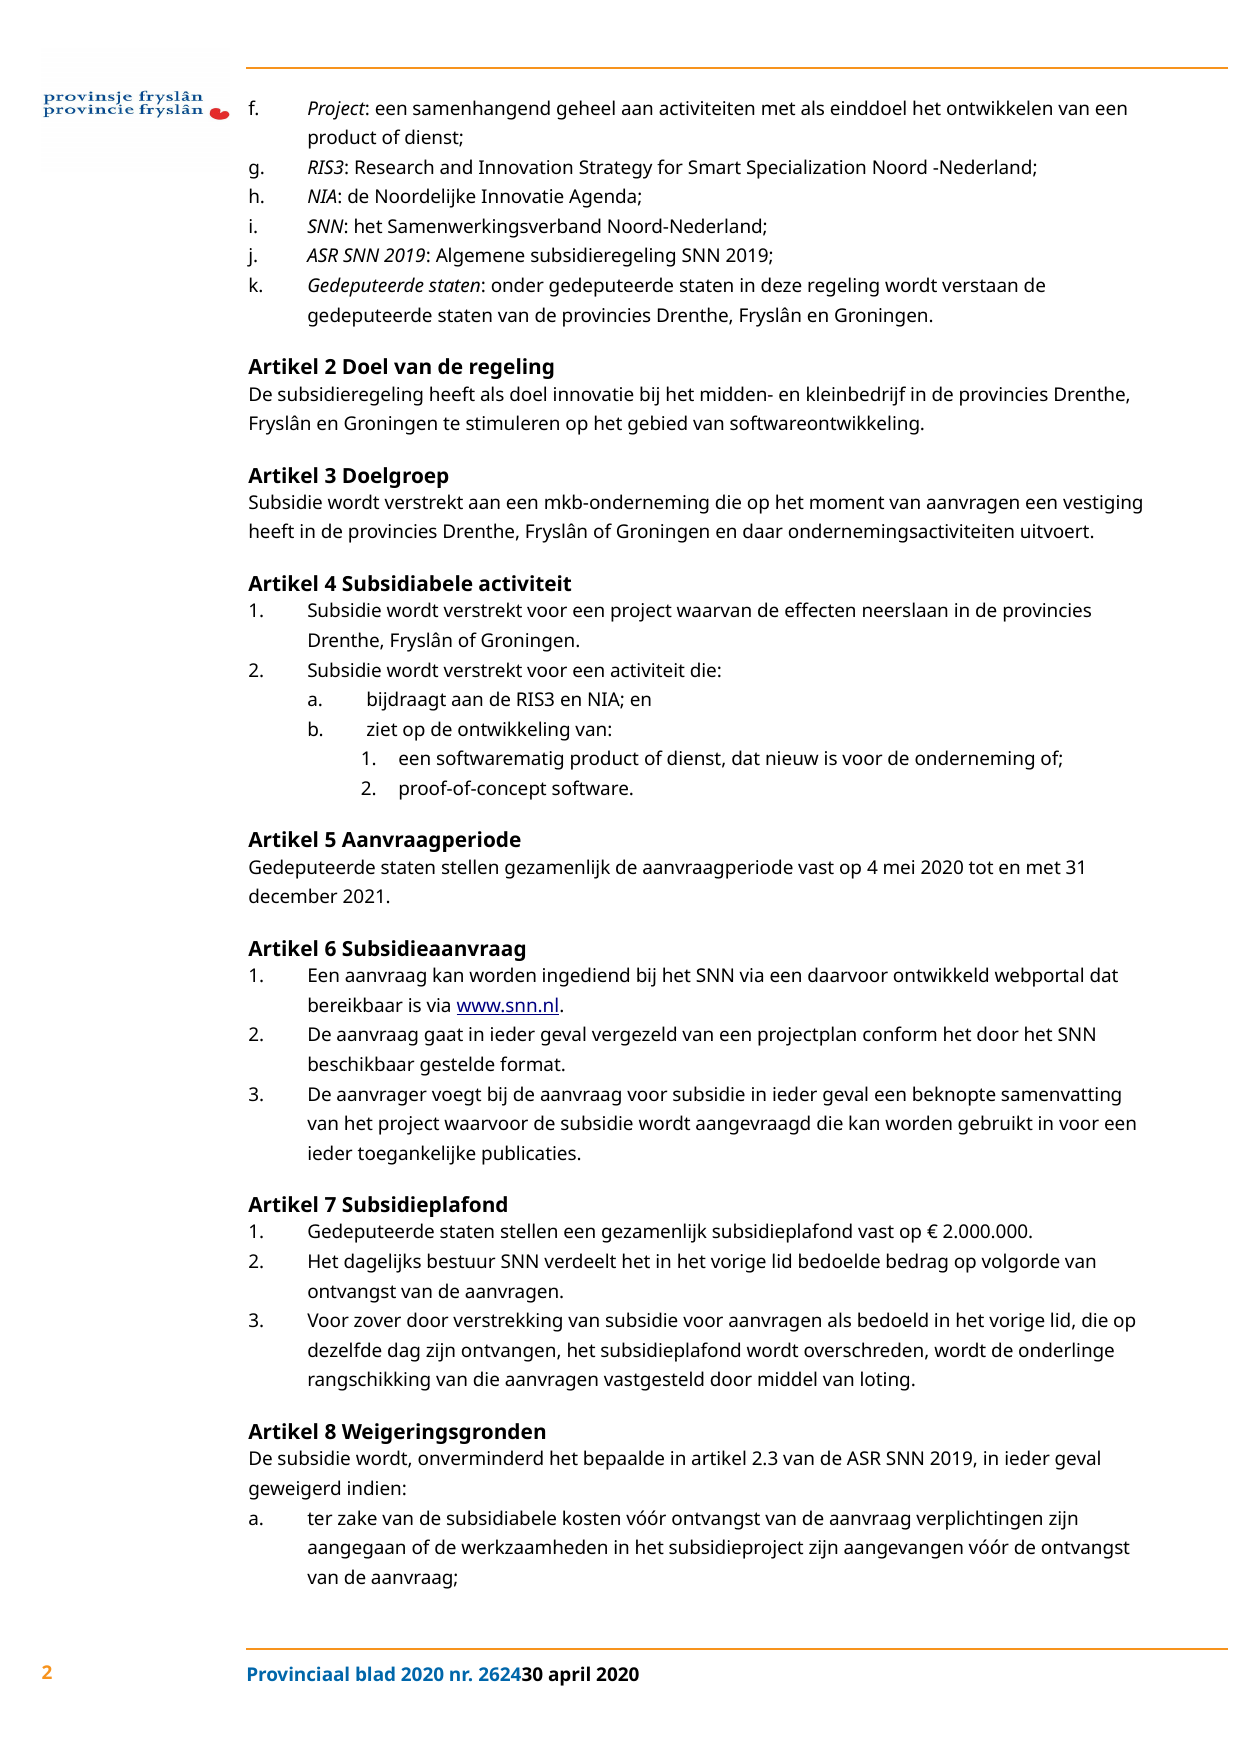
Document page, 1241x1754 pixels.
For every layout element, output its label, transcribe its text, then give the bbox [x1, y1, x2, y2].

text Artikel 2 Doel van de regeling [248, 352, 1152, 381]
list bijdraagt aan de RIS3 en NIA; en [307, 686, 1152, 712]
list SNN: het Samenwerkingsverband Noord-Nederland; [248, 213, 1152, 239]
picture [41, 47, 231, 172]
list proof-of-concept software. [361, 775, 1152, 801]
list Subsidie wordt verstrekt voor een project waarvan de effecten neerslaan in de provincies Drenthe, Fryslân of Groningen. [248, 598, 1152, 653]
list Gedeputeerde staten: onder gedeputeerde staten in deze regeling wordt verstaan de gedeputeerde staten van de provincies Drenthe, Fryslân en Groningen. [248, 272, 1152, 328]
list een softwarematig product of dienst, dat nieuw is voor de onderneming of; [361, 746, 1152, 771]
text Subsidie wordt verstrekt aan een mkb-onderneming die op het moment van aanvragen een vestiging heeft in de provincies Drenthe, Fryslân of Groningen en daar ondernemingsactiviteiten uitvoert. [248, 489, 1152, 544]
text Artikel 5 Aanvraagperiode [248, 826, 1152, 854]
list De aanvraag gaat in ieder geval vergezeld van een projectplan conform het door het SNN beschikbaar gestelde format. [248, 1022, 1152, 1077]
text Artikel 8 Weigeringsgronden [248, 1417, 1152, 1446]
text De subsidieregeling heeft als doel innovatie bij het midden- en kleinbedrijf in de provincies Drenthe, Fryslân en Groningen te stimuleren op het gebied van softwareontwikkeling. [248, 381, 1152, 436]
text Artikel 6 Subsidieaanvraag [248, 934, 1152, 962]
list RIS3: Research and Innovation Strategy for Smart Specialization Noord -Nederland; [248, 154, 1152, 180]
list Voor zover door verstrekking van subsidie voor aanvragen als bedoeld in het vorige lid, die op dezelfde dag zijn ontvangen, het subsidieplafond wordt overschreden, wordt de onderlinge rangschikking van die aanvragen vastgesteld door middel van loting. [248, 1307, 1152, 1392]
text Artikel 3 Doelgroep [248, 461, 1152, 489]
text Gedeputeerde staten stellen gezamenlijk de aanvraagperiode vast op 4 mei 2020 tot en met 31 december 2021. [248, 854, 1152, 909]
list Het dagelijks bestuur SNN verdeelt het in het vorige lid bedoelde bedrag op volgorde van ontvangst van de aanvragen. [248, 1248, 1152, 1304]
text De subsidie wordt, onverminderd het bepaalde in artikel 2.3 van de ASR SNN 2019, in ieder geval geweigerd indien: [248, 1446, 1152, 1501]
list Project: een samenhangend geheel aan activiteiten met als einddoel het ontwikkelen van een product of dienst; [248, 95, 1152, 150]
list NIA: de Noordelijke Innovatie Agenda; [248, 183, 1152, 209]
list De aanvrager voegt bij de aanvraag voor subsidie in ieder geval een beknopte samenvatting van het project waarvoor de subsidie wordt aangevraagd die kan worden gebruikt in voor een ieder toegankelijke publicaties. [248, 1081, 1152, 1166]
list ter zake van de subsidiabele kosten vóór ontvangst van de aanvraag verplichtingen zijn aangegaan of de werkzaamheden in het subsidieproject zijn aangevangen vóór de ontvangst van de aanvraag; [248, 1505, 1152, 1589]
list ASR SNN 2019: Algemene subsidieregeling SNN 2019; [248, 243, 1152, 268]
text Artikel 7 Subsidieplafond [248, 1190, 1152, 1219]
list ziet op de ontwikkeling van: [307, 716, 1152, 742]
list Subsidie wordt verstrekt voor een activiteit die: [248, 657, 1152, 682]
text Artikel 4 Subsidiabele activiteit [248, 569, 1152, 598]
list Gedeputeerde staten stellen een gezamenlijk subsidieplafond vast op € 2.000.000. [248, 1219, 1152, 1244]
list Een aanvraag kan worden ingediend bij het SNN via een daarvoor ontwikkeld webportal dat bereikbaar is via www.snn.nl. [248, 962, 1152, 1018]
